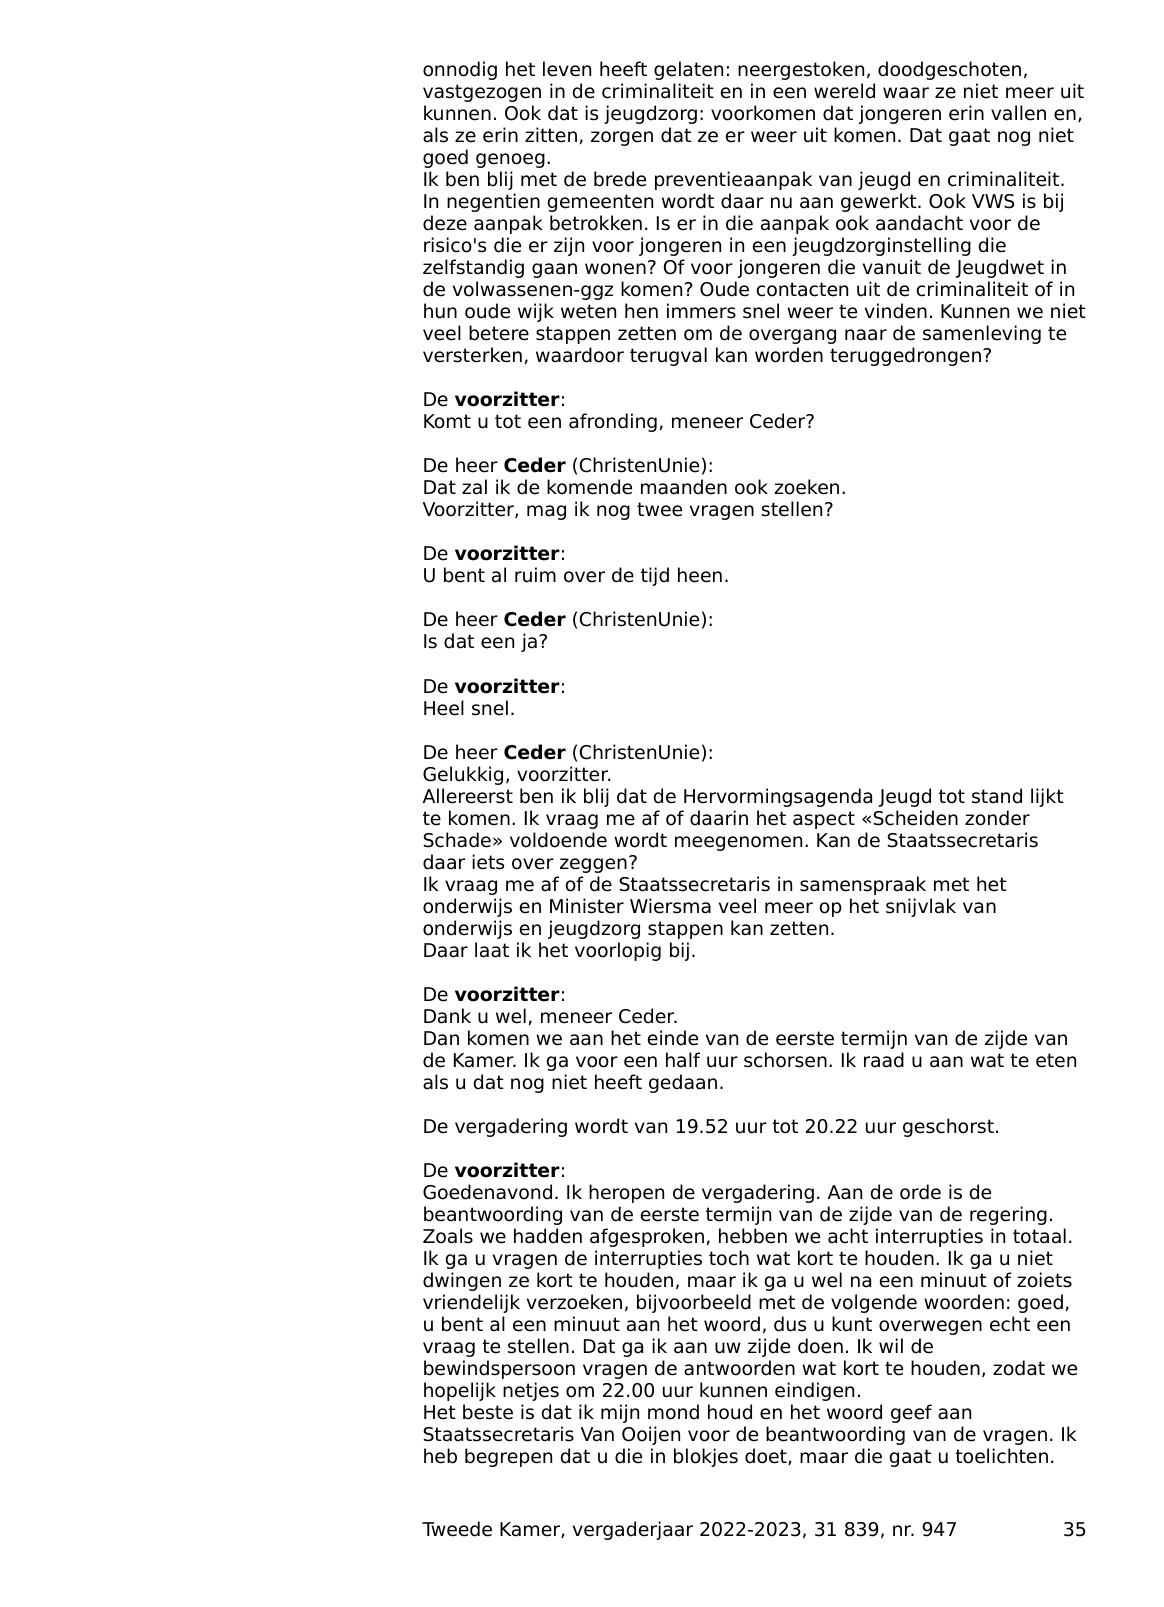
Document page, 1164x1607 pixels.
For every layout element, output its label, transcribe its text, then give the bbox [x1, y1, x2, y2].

text onnodig het leven heeft gelaten: neergestoken, doodgeschoten, vastgezogen in de criminaliteit en in een wereld waar ze niet meer uit kunnen. Ook dat is jeugdzorg: voorkomen dat jongeren erin vallen en, als ze erin zitten, zorgen dat ze er weer uit komen. Dat gaat nog niet goed genoeg. [422, 59, 1087, 169]
text Ik vraag me af of de Staatssecretaris in samenspraak met het onderwijs en Minister Wiersma veel meer op het snijvlak van onderwijs en jeugdzorg stappen kan zetten. [422, 873, 1087, 939]
text Dat zal ik de komende maanden ook zoeken. [422, 477, 1087, 499]
text Heel snel. [422, 697, 1087, 719]
text De heer Ceder (ChristenUnie): [422, 455, 1087, 477]
text Voorzitter, mag ik nog twee vragen stellen? [422, 499, 1087, 521]
text Ik ben blij met de brede preventieaanpak van jeugd en criminaliteit. In negentien gemeenten wordt daar nu aan gewerkt. Ook VWS is bij deze aanpak betrokken. Is er in die aanpak ook aandacht voor de risico's die er zijn voor jongeren in een jeugdzorginstelling die zelfstandig gaan wonen? Of voor jongeren die vanuit de Jeugdwet in de volwassenen-ggz komen? Oude contacten uit de criminaliteit of in hun oude wijk weten hen immers snel weer te vinden. Kunnen we niet veel betere stappen zetten om de overgang naar de samenleving te versterken, waardoor terugval kan worden teruggedrongen? [422, 169, 1087, 367]
text Allereerst ben ik blij dat de Hervormingsagenda Jeugd tot stand lijkt te komen. Ik vraag me af of daarin het aspect «Scheiden zonder Schade» voldoende wordt meegenomen. Kan de Staatssecretaris daar iets over zeggen? [422, 786, 1087, 873]
text De heer Ceder (ChristenUnie): [422, 609, 1087, 631]
text Dank u wel, meneer Ceder. [422, 1006, 1087, 1028]
text Is dat een ja? [422, 631, 1087, 653]
text De voorzitter: [422, 984, 1087, 1006]
text De voorzitter: [422, 543, 1087, 565]
text De voorzitter: [422, 1160, 1087, 1182]
text Daar laat ik het voorlopig bij. [422, 939, 1087, 961]
text De voorzitter: [422, 676, 1087, 697]
text De voorzitter: [422, 389, 1087, 411]
text De heer Ceder (ChristenUnie): [422, 742, 1087, 764]
text U bent al ruim over de tijd heen. [422, 565, 1087, 587]
text Komt u tot een afronding, meneer Ceder? [422, 411, 1087, 433]
text Het beste is dat ik mijn mond houd en het woord geef aan Staatssecretaris Van Ooijen voor de beantwoording van de vragen. Ik heb begrepen dat u die in blokjes doet, maar die gaat u toelichten. [422, 1402, 1087, 1468]
text De vergadering wordt van 19.52 uur tot 20.22 uur geschorst. [422, 1116, 1087, 1138]
text Goedenavond. Ik heropen de vergadering. Aan de orde is de beantwoording van de eerste termijn van de zijde van de regering. Zoals we hadden afgesproken, hebben we acht interrupties in totaal. Ik ga u vragen de interrupties toch wat kort te houden. Ik ga u niet dwingen ze kort te houden, maar ik ga u wel na een minuut of zoiets vriendelijk verzoeken, bijvoorbeeld met de volgende woorden: goed, u bent al een minuut aan het woord, dus u kunt overwegen echt een vraag te stellen. Dat ga ik aan uw zijde doen. Ik wil de bewindspersoon vragen de antwoorden wat kort te houden, zodat we hopelijk netjes om 22.00 uur kunnen eindigen. [422, 1182, 1087, 1402]
text Dan komen we aan het einde van de eerste termijn van de zijde van de Kamer. Ik ga voor een half uur schorsen. Ik raad u aan wat te eten als u dat nog niet heeft gedaan. [422, 1028, 1087, 1093]
text Gelukkig, voorzitter. [422, 764, 1087, 786]
